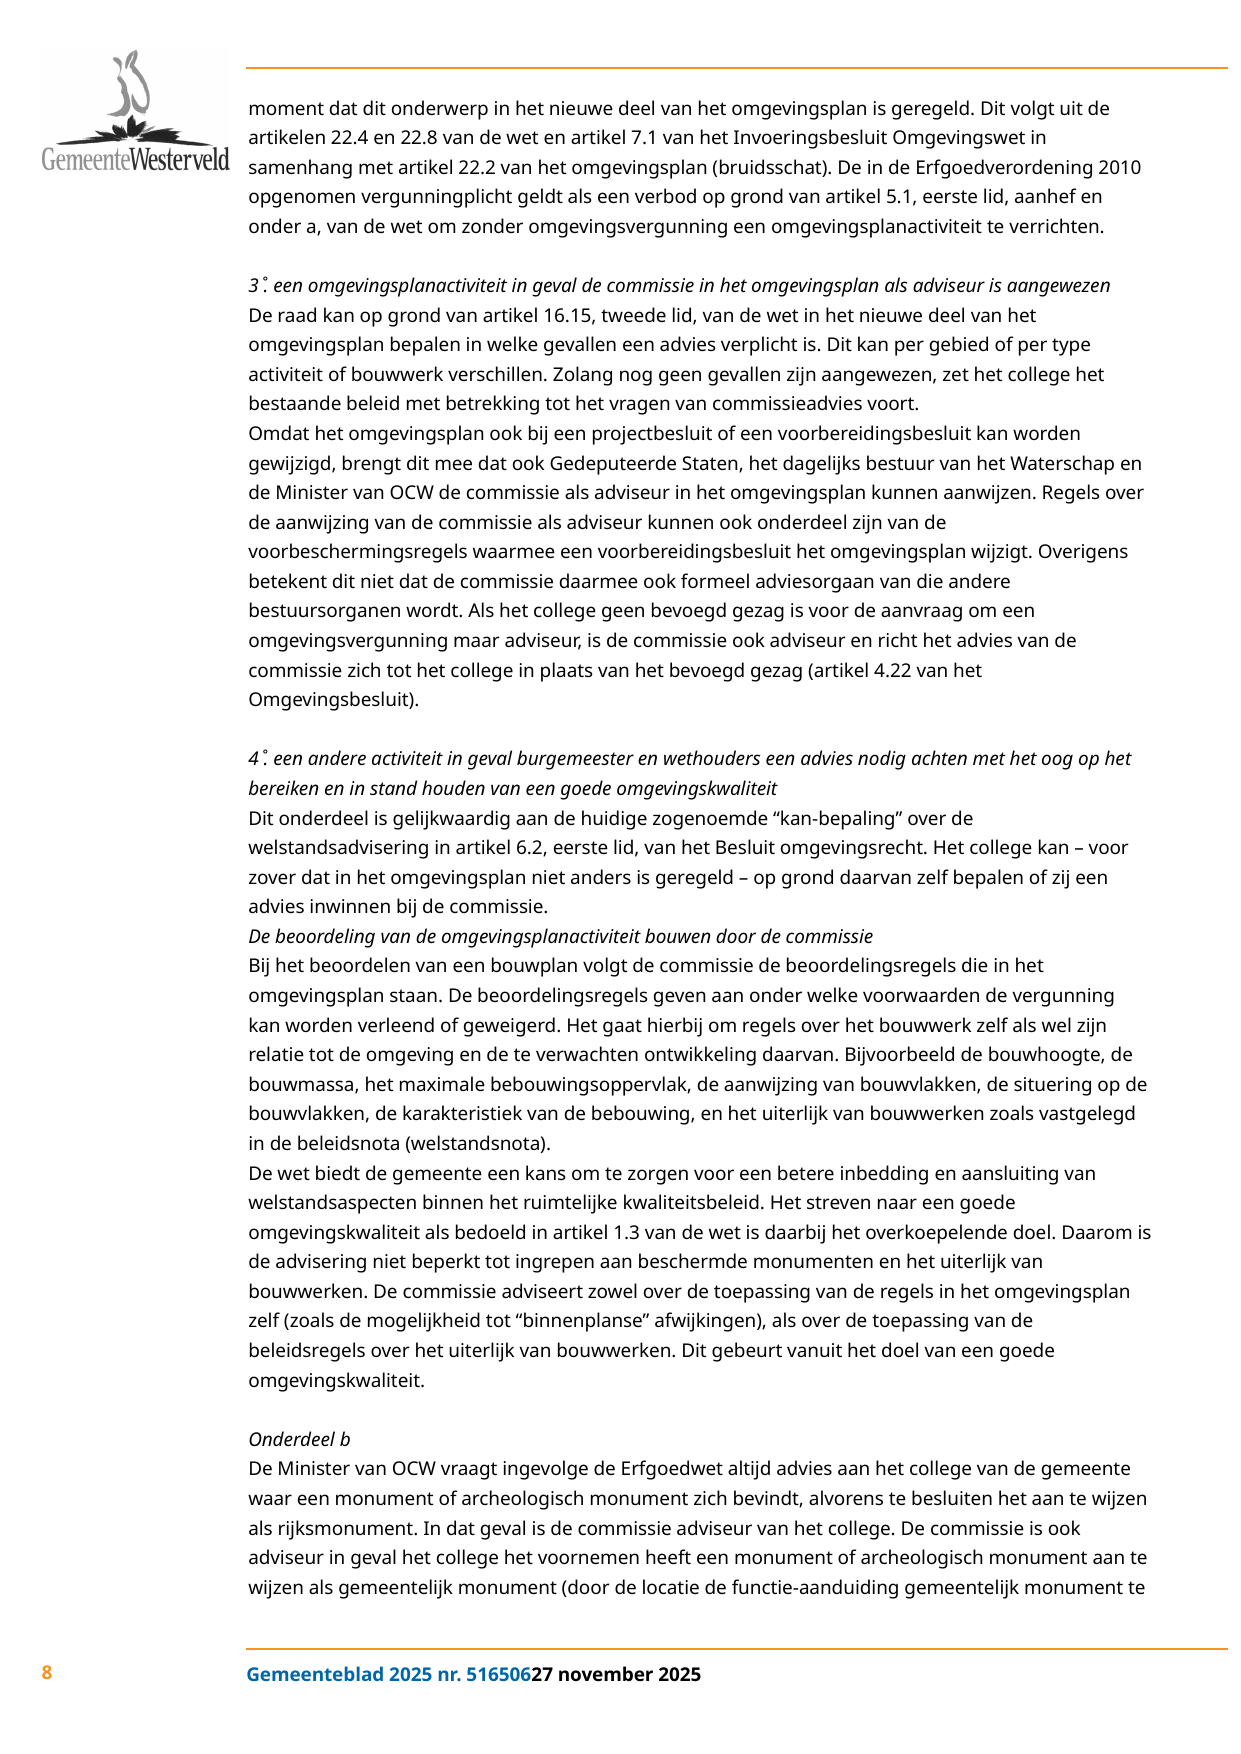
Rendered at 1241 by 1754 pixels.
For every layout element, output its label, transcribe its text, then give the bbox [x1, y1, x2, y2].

text Onderdeel b [248, 1426, 1152, 1452]
text Bij het beoordelen van een bouwplan volgt de commissie de beoordelingsregels die in het omgevingsplan staan. De beoordelingsregels geven aan onder welke voorwaarden de vergunning kan worden verleend of geweigerd. Het gaat hierbij om regels over het bouwwerk zelf als wel zijn relatie tot de omgeving en de te verwachten ontwikkeling daarvan. Bijvoorbeeld de bouwhoogte, de bouwmassa, het maximale bebouwingsoppervlak, de aanwijzing van bouwvlakken, de situering op de bouwvlakken, de karakteristiek van de bebouwing, en het uiterlijk van bouwwerken zoals vastgelegd in de beleidsnota (welstandsnota). [248, 953, 1152, 1156]
text 4 ̊. een andere activiteit in geval burgemeester en wethouders een advies nodig achten met het oog op het bereiken en in stand houden van een goede omgevingskwaliteit [248, 746, 1152, 801]
text moment dat dit onderwerp in het nieuwe deel van het omgevingsplan is geregeld. Dit volgt uit de artikelen 22.4 en 22.8 van de wet en artikel 7.1 van het Invoeringsbesluit Omgevingswet in samenhang met artikel 22.2 van het omgevingsplan (bruidsschat). De in de Erfgoedverordening 2010 opgenomen vergunningplicht geldt als een verbod op grond van artikel 5.1, eerste lid, aanhef en onder a, van de wet om zonder omgevingsvergunning een omgevingsplanactiviteit te verrichten. [248, 95, 1152, 239]
text 3 ̊. een omgevingsplanactiviteit in geval de commissie in het omgevingsplan als adviseur is aangewezen [248, 272, 1152, 298]
text De raad kan op grond van artikel 16.15, tweede lid, van de wet in het nieuwe deel van het omgevingsplan bepalen in welke gevallen een advies verplicht is. Dit kan per gebied of per type activiteit of bouwwerk verschillen. Zolang nog geen gevallen zijn aangewezen, zet het college het bestaande beleid met betrekking tot het vragen van commissieadvies voort. [248, 302, 1152, 416]
text Dit onderdeel is gelijkwaardig aan de huidige zogenoemde “kan-bepaling” over de welstandsadvisering in artikel 6.2, eerste lid, van het Besluit omgevingsrecht. Het college kan – voor zover dat in het omgevingsplan niet anders is geregeld – op grond daarvan zelf bepalen of zij een advies inwinnen bij de commissie. [248, 805, 1152, 919]
picture [41, 47, 231, 172]
text Omdat het omgevingsplan ook bij een projectbesluit of een voorbereidingsbesluit kan worden gewijzigd, brengt dit mee dat ook Gedeputeerde Staten, het dagelijks bestuur van het Waterschap en de Minister van OCW de commissie als adviseur in het omgevingsplan kunnen aanwijzen. Regels over de aanwijzing van de commissie als adviseur kunnen ook onderdeel zijn van de voorbeschermingsregels waarmee een voorbereidingsbesluit het omgevingsplan wijzigt. Overigens betekent dit niet dat de commissie daarmee ook formeel adviesorgaan van die andere bestuursorganen wordt. Als het college geen bevoegd gezag is voor de aanvraag om een omgevingsvergunning maar adviseur, is de commissie ook adviseur en richt het advies van de commissie zich tot het college in plaats van het bevoegd gezag (artikel 4.22 van het Omgevingsbesluit). [248, 420, 1152, 712]
text De beoordeling van de omgevingsplanactiviteit bouwen door de commissie [248, 923, 1152, 949]
text De wet biedt de gemeente een kans om te zorgen voor een betere inbedding en aansluiting van welstandsaspecten binnen het ruimtelijke kwaliteitsbeleid. Het streven naar een goede omgevingskwaliteit als bedoeld in artikel 1.3 van de wet is daarbij het overkoepelende doel. Daarom is de advisering niet beperkt tot ingrepen aan beschermde monumenten en het uiterlijk van bouwwerken. De commissie adviseert zowel over de toepassing van de regels in het omgevingsplan zelf (zoals de mogelijkheid tot “binnenplanse” afwijkingen), als over de toepassing van de beleidsregels over het uiterlijk van bouwwerken. Dit gebeurt vanuit het doel van een goede omgevingskwaliteit. [248, 1160, 1152, 1393]
text De Minister van OCW vraagt ingevolge de Erfgoedwet altijd advies aan het college van de gemeente waar een monument of archeologisch monument zich bevindt, alvorens te besluiten het aan te wijzen als rijksmonument. In dat geval is de commissie adviseur van het college. De commissie is ook adviseur in geval het college het voornemen heeft een monument of archeologisch monument aan te wijzen als gemeentelijk monument (door de locatie de functie-aanduiding gemeentelijk monument te [248, 1456, 1152, 1600]
